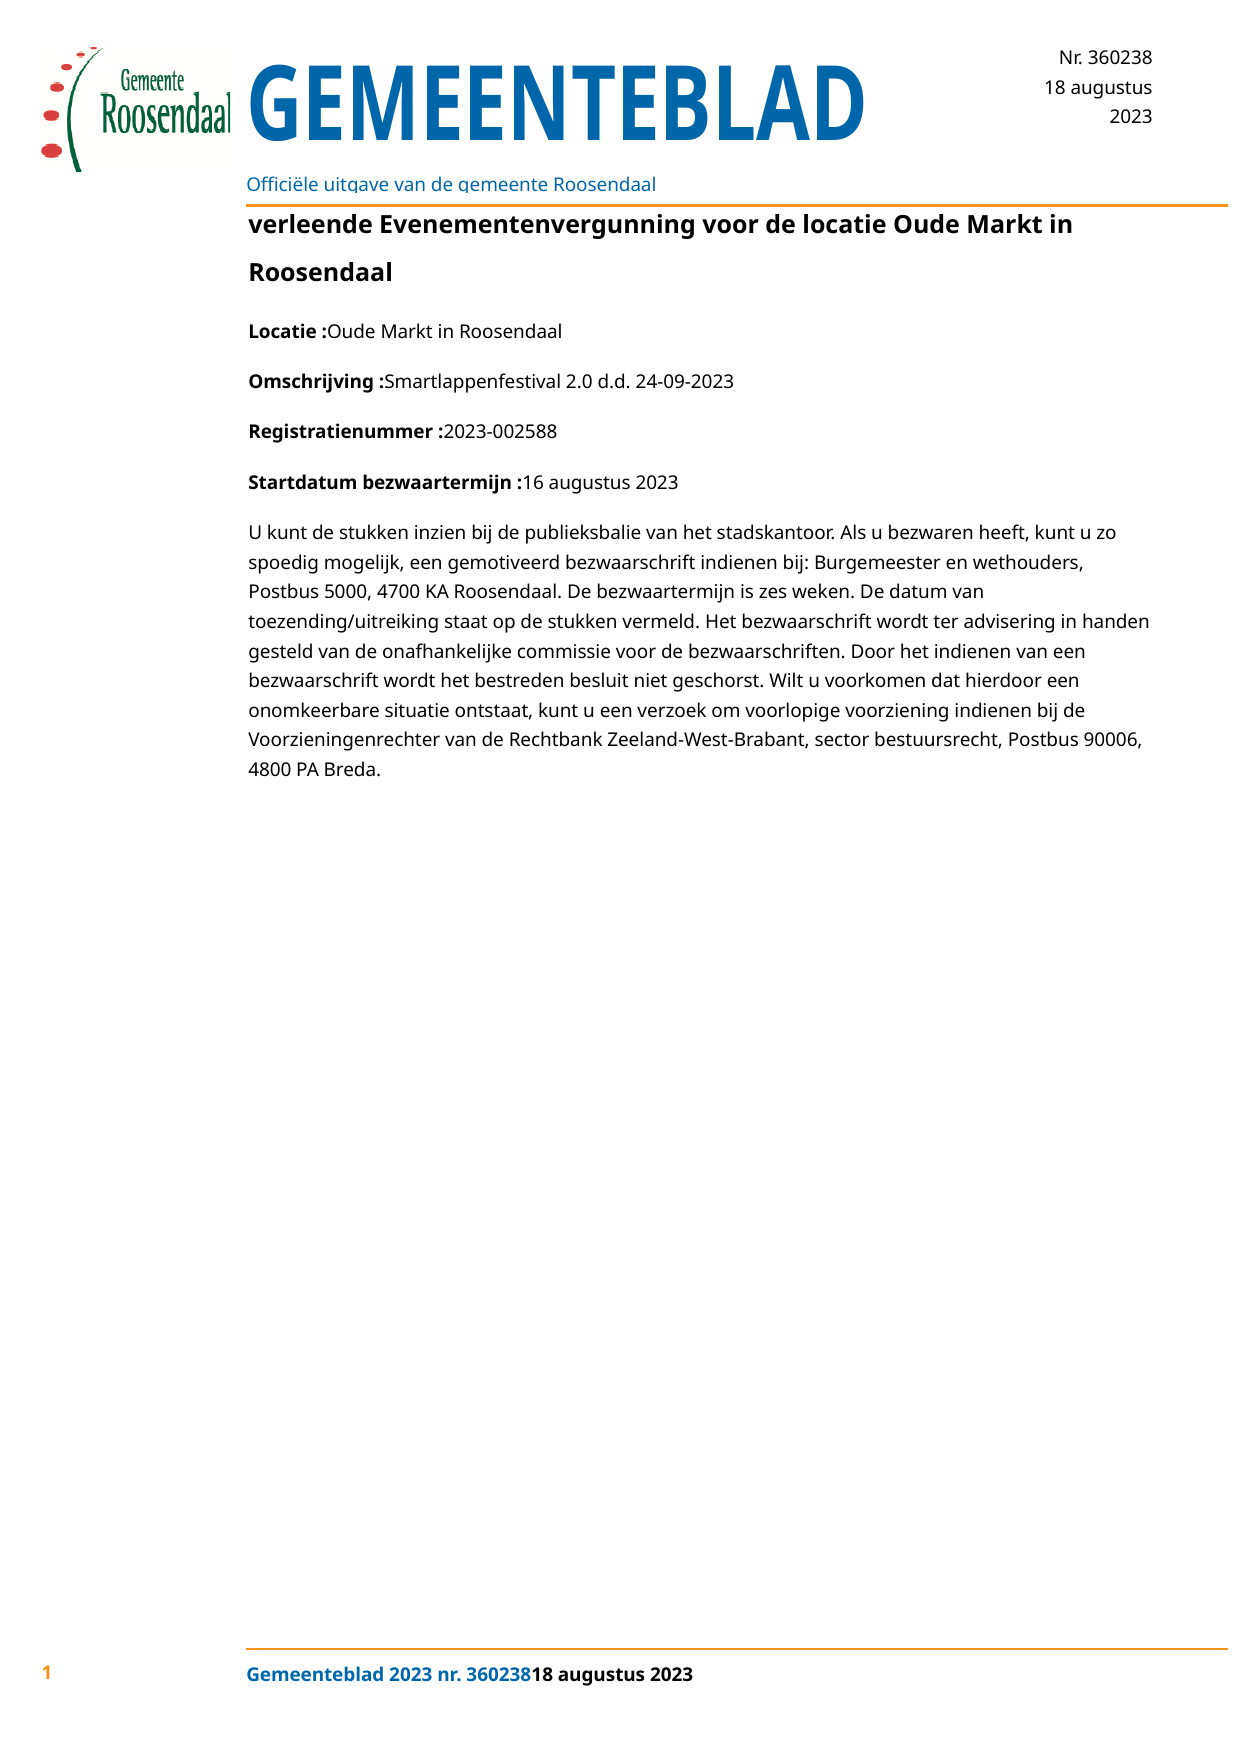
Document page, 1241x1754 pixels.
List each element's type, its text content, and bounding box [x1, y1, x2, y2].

picture [41, 47, 231, 172]
text Registratienummer :2023-002588 [248, 419, 1152, 444]
text Omschrijving :Smartlappenfestival 2.0 d.d. 24-09-2023 [248, 368, 1152, 394]
text verleende Evenementenvergunning voor de locatie Oude Markt in Roosendaal [248, 207, 1152, 288]
text Startdatum bezwaartermijn :16 augustus 2023 [248, 469, 1152, 495]
text U kunt de stukken inzien bij de publieksbalie van het stadskantoor. Als u bezwaren heeft, kunt u zo spoedig mogelijk, een gemotiveerd bezwaarschrift indienen bij: Burgemeester en wethouders, Postbus 5000, 4700 KA Roosendaal. De bezwaartermijn is zes weken. De datum van toezending/uitreiking staat op de stukken vermeld. Het bezwaarschrift wordt ter advisering in handen gesteld van de onafhankelijke commissie voor de bezwaarschriften. Door het indienen van een bezwaarschrift wordt het bestreden besluit niet geschorst. Wilt u voorkomen dat hierdoor een onomkeerbare situatie ontstaat, kunt u een verzoek om voorlopige voorziening indienen bij de Voorzieningenrechter van de Rechtbank Zeeland-West-Brabant, sector bestuursrecht, Postbus 90006, 4800 PA Breda. [248, 519, 1152, 782]
text Locatie :Oude Markt in Roosendaal [248, 318, 1152, 344]
